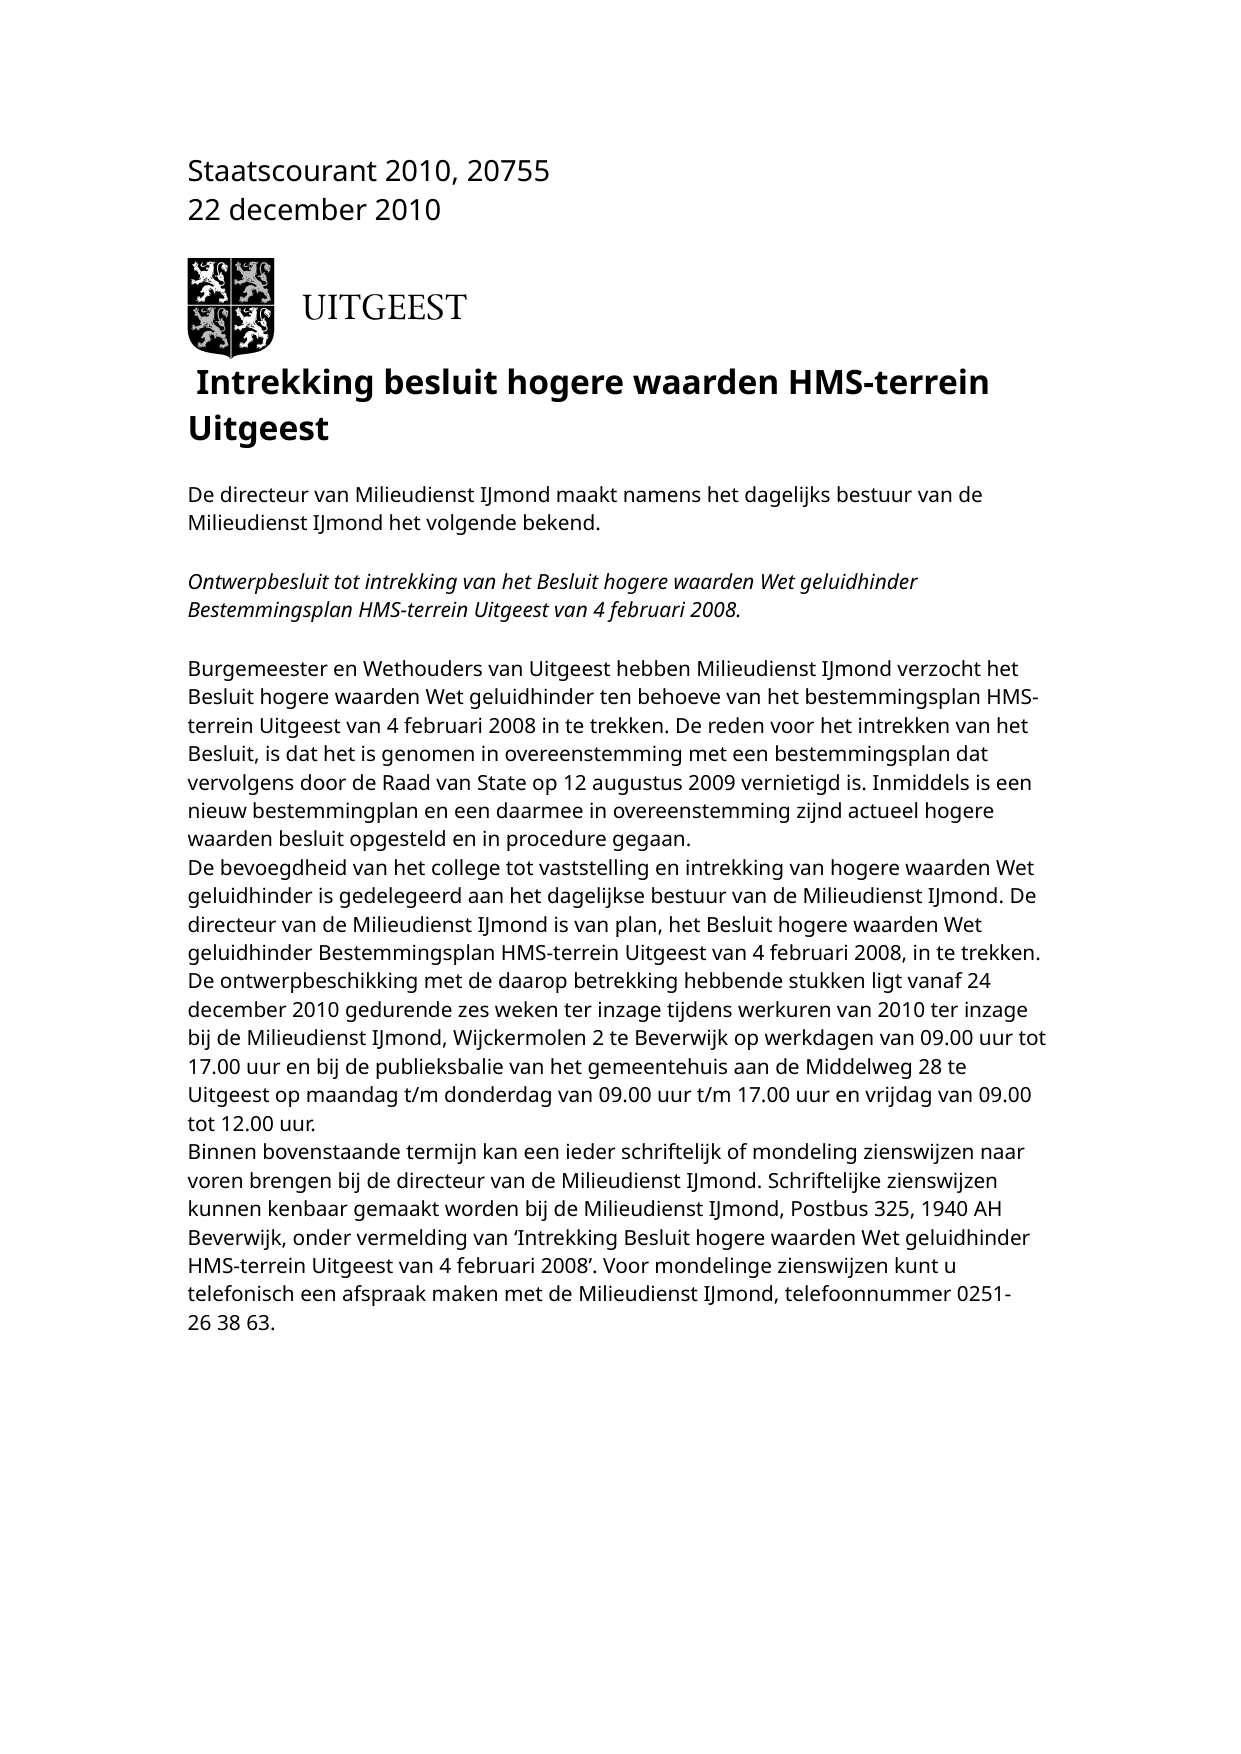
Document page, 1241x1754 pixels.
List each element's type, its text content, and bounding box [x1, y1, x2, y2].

text De ontwerpbeschikking met de daarop betrekking hebbende stukken ligt vanaf 24 december 2010 gedurende zes weken ter inzage tijdens werkuren van 2010 ter inzage bij de Milieudienst IJmond, Wijckermolen 2 te Beverwijk op werkdagen van 09.00 uur tot 17.00 uur en bij de publieksbalie van het gemeentehuis aan de Middelweg 28 te Uitgeest op maandag t/m donderdag van 09.00 uur t/m 17.00 uur en vrijdag van 09.00 tot 12.00 uur. [187, 967, 1053, 1137]
text De bevoegdheid van het college tot vaststelling en intrekking van hogere waarden Wet geluidhinder is gedelegeerd aan het dagelijkse bestuur van de Milieudienst IJmond. De directeur van de Milieudienst IJmond is van plan, het Besluit hogere waarden Wet geluidhinder Bestemmingsplan HMS-terrein Uitgeest van 4 februari 2008, in te trekken. [187, 853, 1053, 967]
picture [187, 258, 484, 359]
text Binnen bovenstaande termijn kan een ieder schriftelijk of mondeling zienswijzen naar voren brengen bij de directeur van de Milieudienst IJmond. Schriftelijke zienswijzen kunnen kenbaar gemaakt worden bij de Milieudienst IJmond, Postbus 325, 1940 AH Beverwijk, onder vermelding van ‘Intrekking Besluit hogere waarden Wet geluidhinder HMS-terrein Uitgeest van 4 februari 2008’. Voor mondelinge zienswijzen kunt u telefonisch een afspraak maken met de Milieudienst IJmond, telefoonnummer 0251-26 38 63. [187, 1137, 1053, 1336]
text De directeur van Milieudienst IJmond maakt namens het dagelijks bestuur van de Milieudienst IJmond het volgende bekend. [187, 480, 1053, 537]
text Staatscourant 2010, 20755 [187, 150, 1053, 190]
subtitle Intrekking besluit hogere waarden HMS-terrein Uitgeest [187, 271, 1053, 450]
text 22 december 2010 [187, 190, 1053, 229]
text Ontwerpbesluit tot intrekking van het Besluit hogere waarden Wet geluidhinder Bestemmingsplan HMS-terrein Uitgeest van 4 februari 2008. [187, 567, 1053, 624]
text Burgemeester en Wethouders van Uitgeest hebben Milieudienst IJmond verzocht het Besluit hogere waarden Wet geluidhinder ten behoeve van het bestemmingsplan HMS-terrein Uitgeest van 4 februari 2008 in te trekken. De reden voor het intrekken van het Besluit, is dat het is genomen in overeenstemming met een bestemmingsplan dat vervolgens door de Raad van State op 12 augustus 2009 vernietigd is. Inmiddels is een nieuw bestemmingplan en een daarmee in overeenstemming zijnd actueel hogere waarden besluit opgesteld en in procedure gegaan. [187, 654, 1053, 853]
